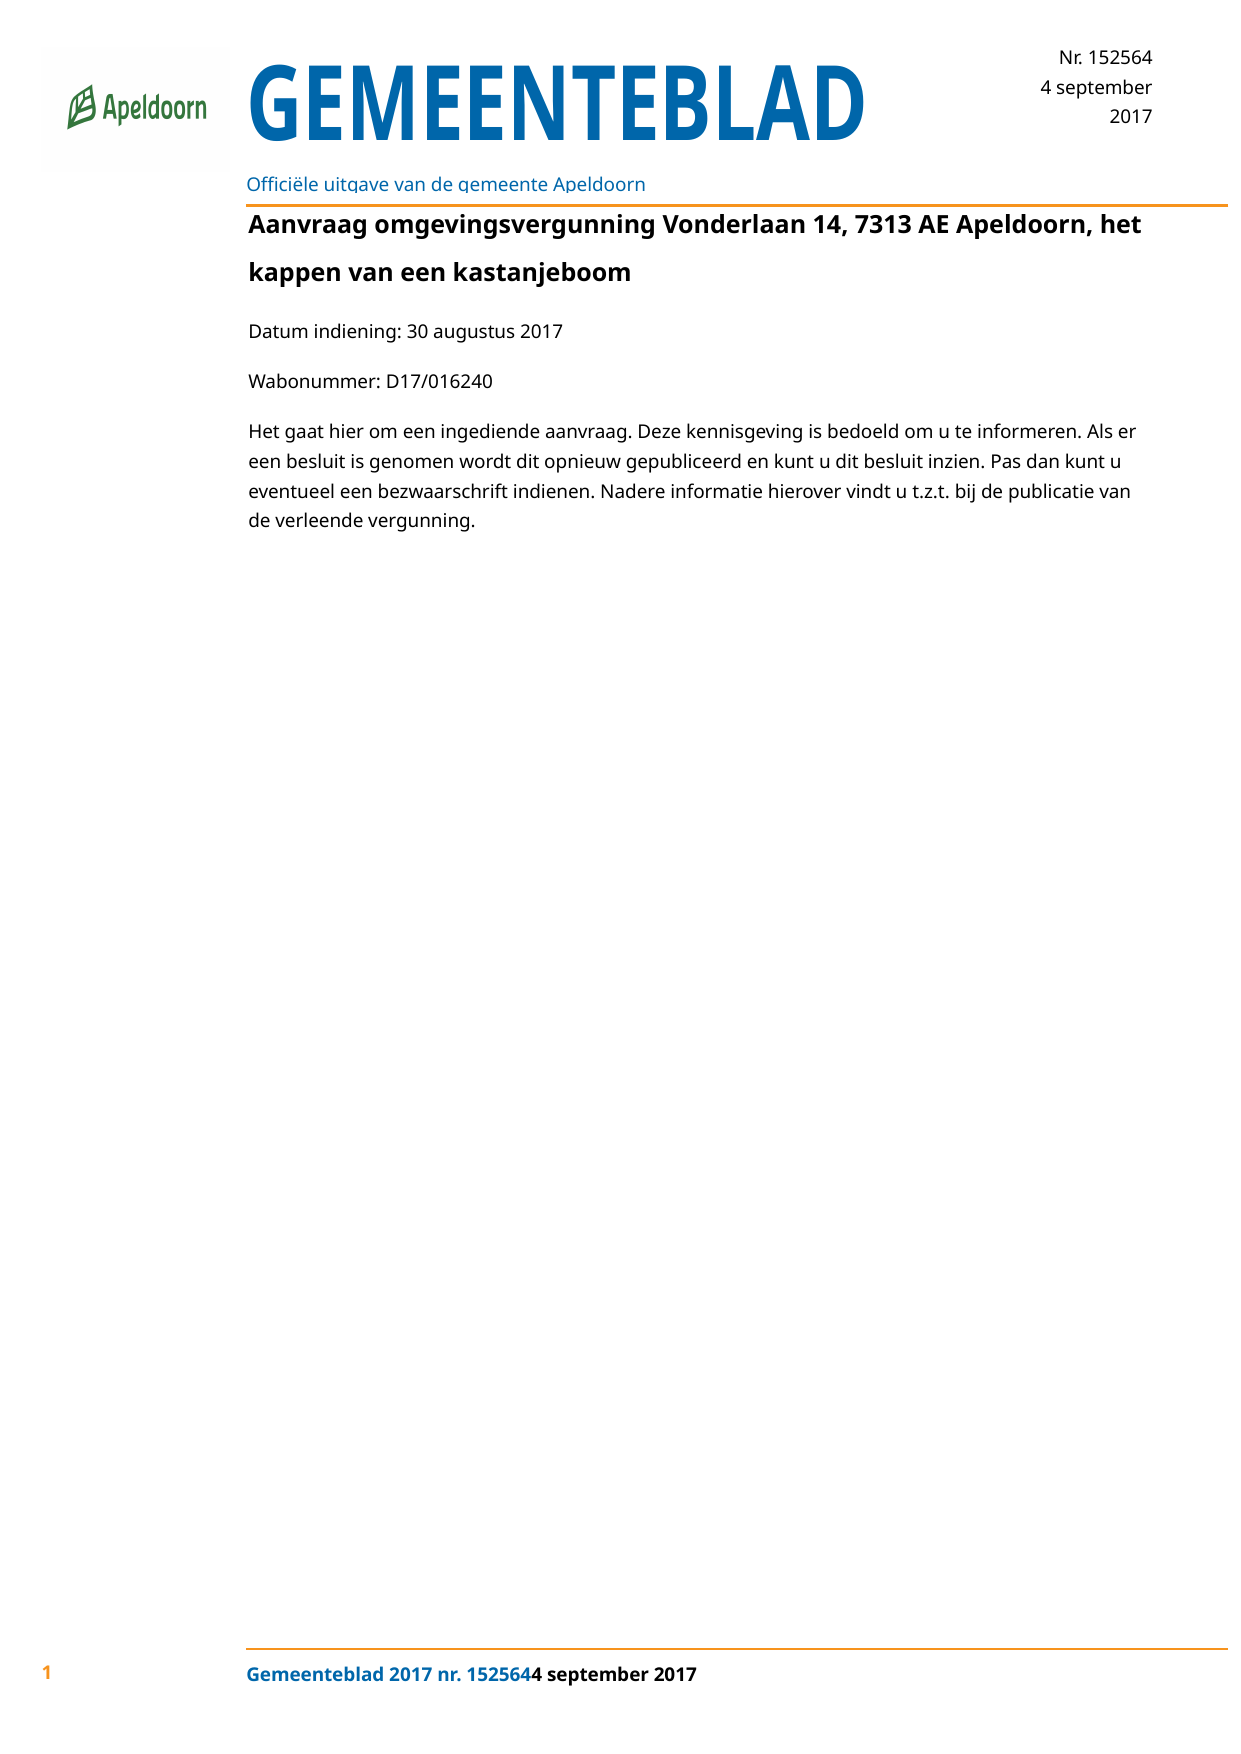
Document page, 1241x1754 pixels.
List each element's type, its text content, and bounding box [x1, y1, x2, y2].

text Wabonummer: D17/016240 [248, 368, 1152, 394]
text Het gaat hier om een ingediende aanvraag. Deze kennisgeving is bedoeld om u te informeren. Als er een besluit is genomen wordt dit opnieuw gepubliceerd en kunt u dit besluit inzien. Pas dan kunt u eventueel een bezwaarschrift indienen. Nadere informatie hierover vindt u t.z.t. bij de publicatie van de verleende vergunning. [248, 419, 1152, 533]
text Aanvraag omgevingsvergunning Vonderlaan 14, 7313 AE Apeldoorn, het kappen van een kastanjeboom [248, 207, 1152, 288]
picture [41, 47, 231, 172]
text Datum indiening: 30 augustus 2017 [248, 318, 1152, 344]
